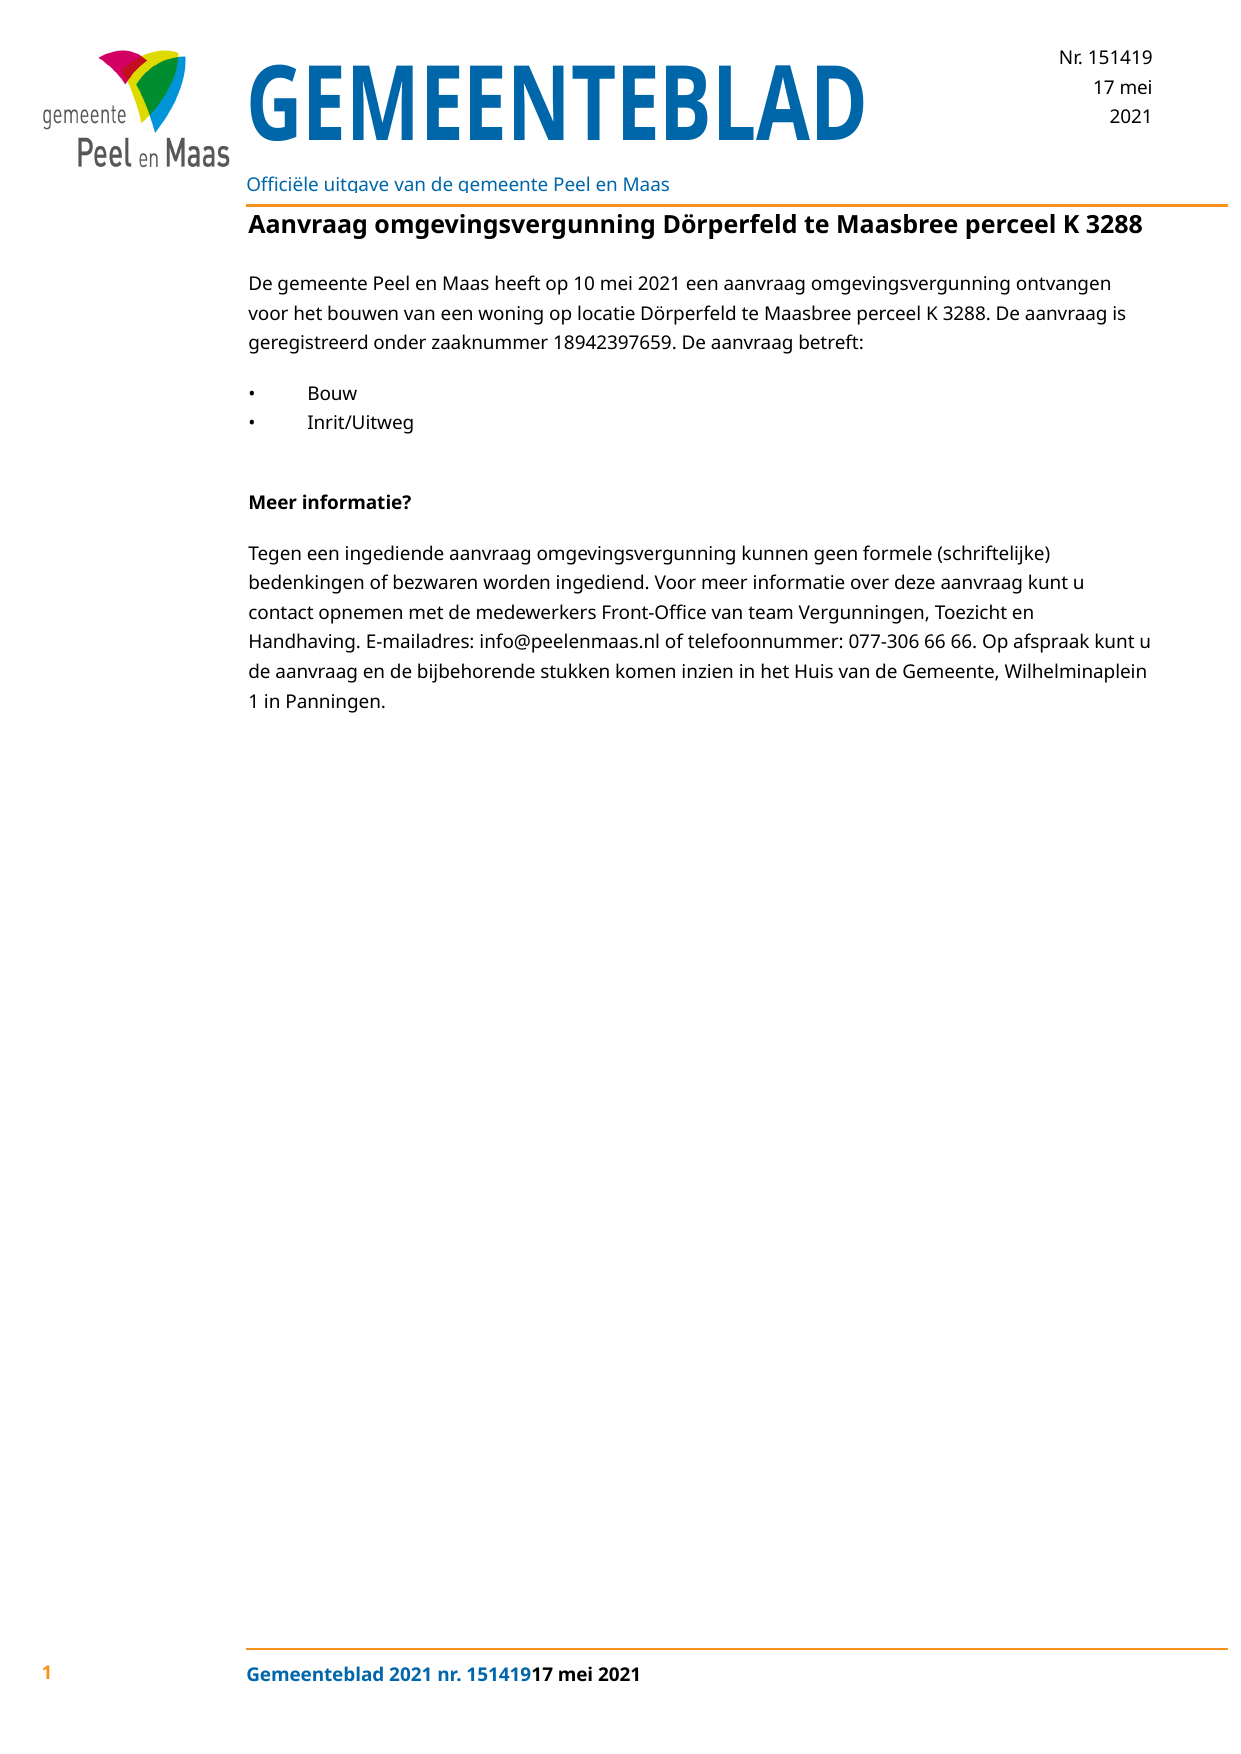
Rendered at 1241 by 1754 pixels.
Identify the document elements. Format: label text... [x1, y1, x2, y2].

text Tegen een ingediende aanvraag omgevingsvergunning kunnen geen formele (schriftelijke) bedenkingen of bezwaren worden ingediend. Voor meer informatie over deze aanvraag kunt u contact opnemen met de medewerkers Front-Office van team Vergunningen, Toezicht en Handhaving. E-mailadres: info@peelenmaas.nl of telefoonnummer: 077-306 66 66. Op afspraak kunt u de aanvraag en de bijbehorende stukken komen inzien in het Huis van de Gemeente, Wilhelminaplein 1 in Panningen. [248, 540, 1152, 713]
picture [41, 47, 231, 172]
text De gemeente Peel en Maas heeft op 10 mei 2021 een aanvraag omgevingsvergunning ontvangen voor het bouwen van een woning op locatie Dörperfeld te Maasbree perceel K 3288. De aanvraag is geregistreerd onder zaaknummer 18942397659. De aanvraag betreft: [248, 270, 1152, 355]
list Inrit/Uitweg [248, 409, 1152, 435]
list Bouw [248, 380, 1152, 406]
text Aanvraag omgevingsvergunning Dörperfeld te Maasbree perceel K 3288 [248, 207, 1152, 241]
text Meer informatie? [248, 489, 1152, 515]
